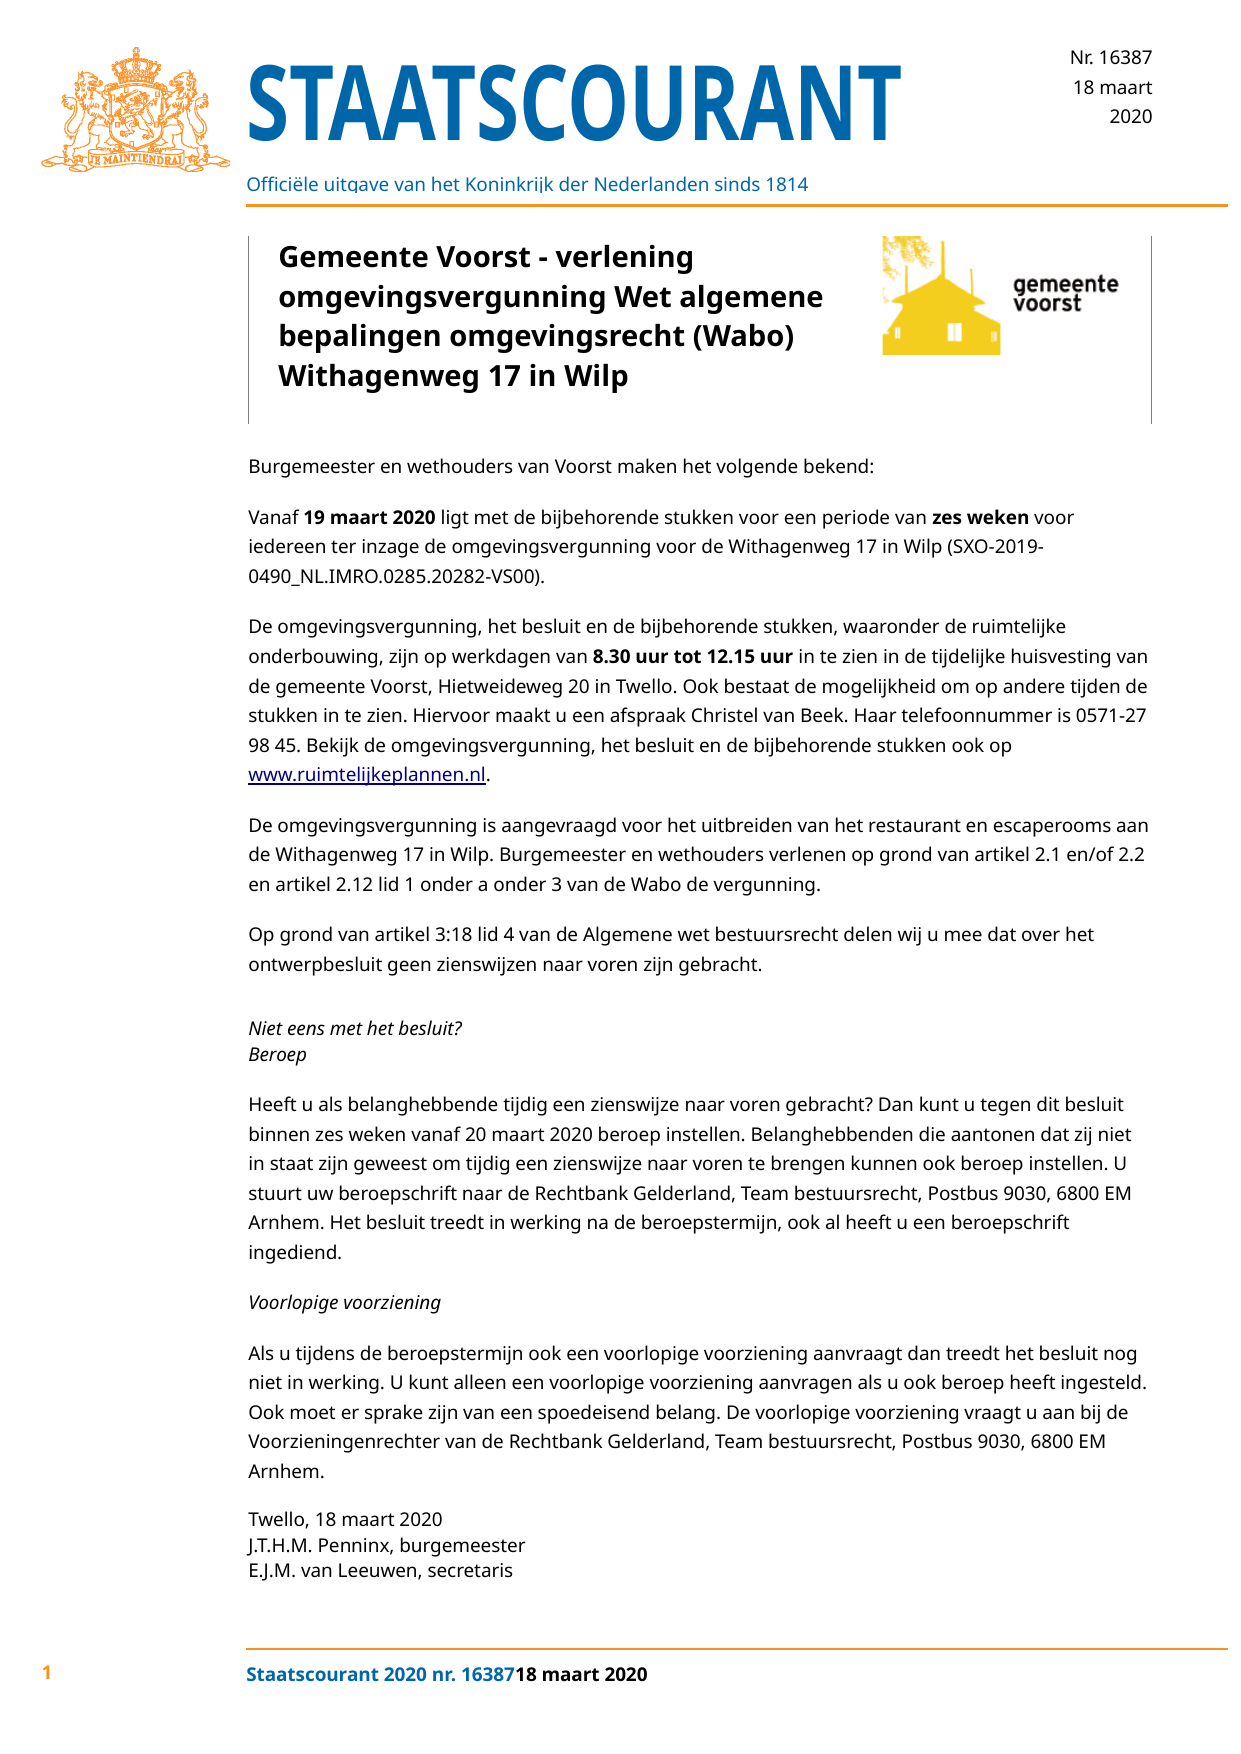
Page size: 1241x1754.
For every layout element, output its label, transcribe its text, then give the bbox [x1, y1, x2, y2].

text Beroep [248, 1041, 1152, 1067]
text J.T.H.M. Penninx, burgemeester [248, 1532, 1152, 1558]
text Niet eens met het besluit? [248, 1015, 1152, 1041]
text Op grond van artikel 3:18 lid 4 van de Algemene wet bestuursrecht delen wij u mee dat over het ontwerpbesluit geen zienswijzen naar voren zijn gebracht. [248, 922, 1152, 977]
picture [882, 236, 1119, 355]
text Burgemeester en wethouders van Voorst maken het volgende bekend: [248, 454, 1152, 479]
picture [41, 47, 231, 172]
text E.J.M. van Leeuwen, secretaris [248, 1558, 1152, 1583]
text De omgevingsvergunning, het besluit en de bijbehorende stukken, waaronder de ruimtelijke onderbouwing, zijn op werkdagen van 8.30 uur tot 12.15 uur in te zien in de tijdelijke huisvesting van de gemeente Voorst, Hietweideweg 20 in Twello. Ook bestaat de mogelijkheid om op andere tijden de stukken in te zien. Hiervoor maakt u een afspraak Christel van Beek. Haar telefoonnummer is 0571-27 98 45. Bekijk de omgevingsvergunning, het besluit en de bijbehorende stukken ook op www.ruimtelijkeplannen.nl. [248, 614, 1152, 787]
table_header [850, 236, 1151, 424]
table_header Gemeente Voorst - verlening omgevingsvergunning Wet algemene bepalingen omgevingsrecht (Wabo) Withagenweg 17 in Wilp [249, 236, 850, 424]
text Heeft u als belanghebbende tijdig een zienswijze naar voren gebracht? Dan kunt u tegen dit besluit binnen zes weken vanaf 20 maart 2020 beroep instellen. Belanghebbenden die aantonen dat zij niet in staat zijn geweest om tijdig een zienswijze naar voren te brengen kunnen ook beroep instellen. U stuurt uw beroepschrift naar de Rechtbank Gelderland, Team bestuursrecht, Postbus 9030, 6800 EM Arnhem. Het besluit treedt in werking na de beroepstermijn, ook al heeft u een beroepschrift ingediend. [248, 1091, 1152, 1265]
text Voorlopige voorziening [248, 1289, 1152, 1315]
text Twello, 18 maart 2020 [248, 1506, 1152, 1532]
text Als u tijdens de beroepstermijn ook een voorlopige voorziening aanvraagt dan treedt het besluit nog niet in werking. U kunt alleen een voorlopige voorziening aanvragen als u ook beroep heeft ingesteld. Ook moet er sprake zijn van een spoedeisend belang. De voorlopige voorziening vraagt u aan bij de Voorzieningenrechter van de Rechtbank Gelderland, Team bestuursrecht, Postbus 9030, 6800 EM Arnhem. [248, 1340, 1152, 1484]
text Vanaf 19 maart 2020 ligt met de bijbehorende stukken voor een periode van zes weken voor iedereen ter inzage de omgevingsvergunning voor de Withagenweg 17 in Wilp (SXO-2019-0490_NL.IMRO.0285.20282-VS00). [248, 504, 1152, 589]
text De omgevingsvergunning is aangevraagd voor het uitbreiden van het restaurant en escaperooms aan de Withagenweg 17 in Wilp. Burgemeester en wethouders verlenen op grond van artikel 2.1 en/of 2.2 en artikel 2.12 lid 1 onder a onder 3 van de Wabo de vergunning. [248, 812, 1152, 897]
